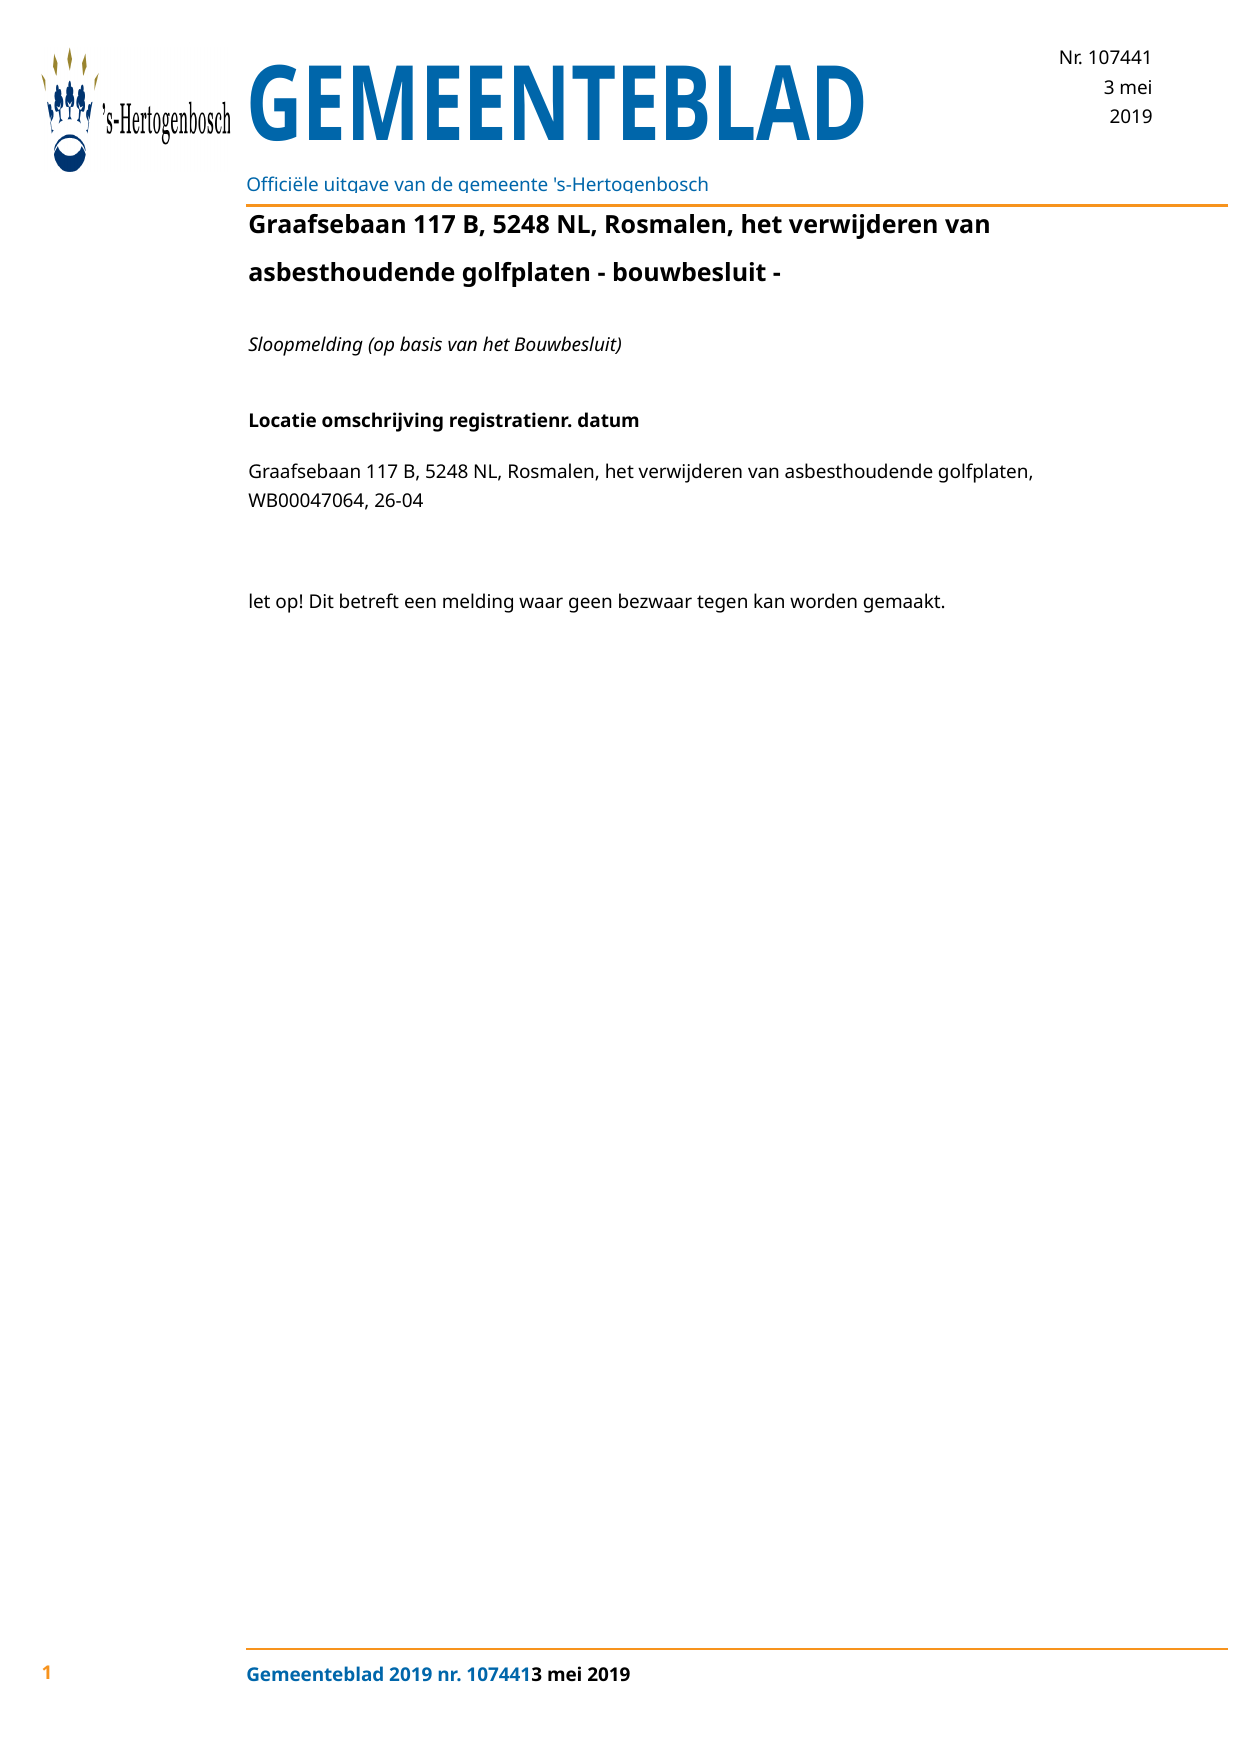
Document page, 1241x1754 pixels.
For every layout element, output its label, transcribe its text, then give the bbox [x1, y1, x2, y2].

text Graafsebaan 117 B, 5248 NL, Rosmalen, het verwijderen van asbesthoudende golfplaten, WB00047064, 26-04 [248, 458, 1152, 513]
text Locatie omschrijving registratienr. datum [248, 408, 1152, 433]
picture [41, 47, 231, 172]
text Sloopmelding (op basis van het Bouwbesluit) [248, 331, 1152, 357]
text Graafsebaan 117 B, 5248 NL, Rosmalen, het verwijderen van asbesthoudende golfplaten - bouwbesluit - [248, 207, 1152, 288]
text let op! Dit betreft een melding waar geen bezwaar tegen kan worden gemaakt. [248, 588, 1152, 614]
